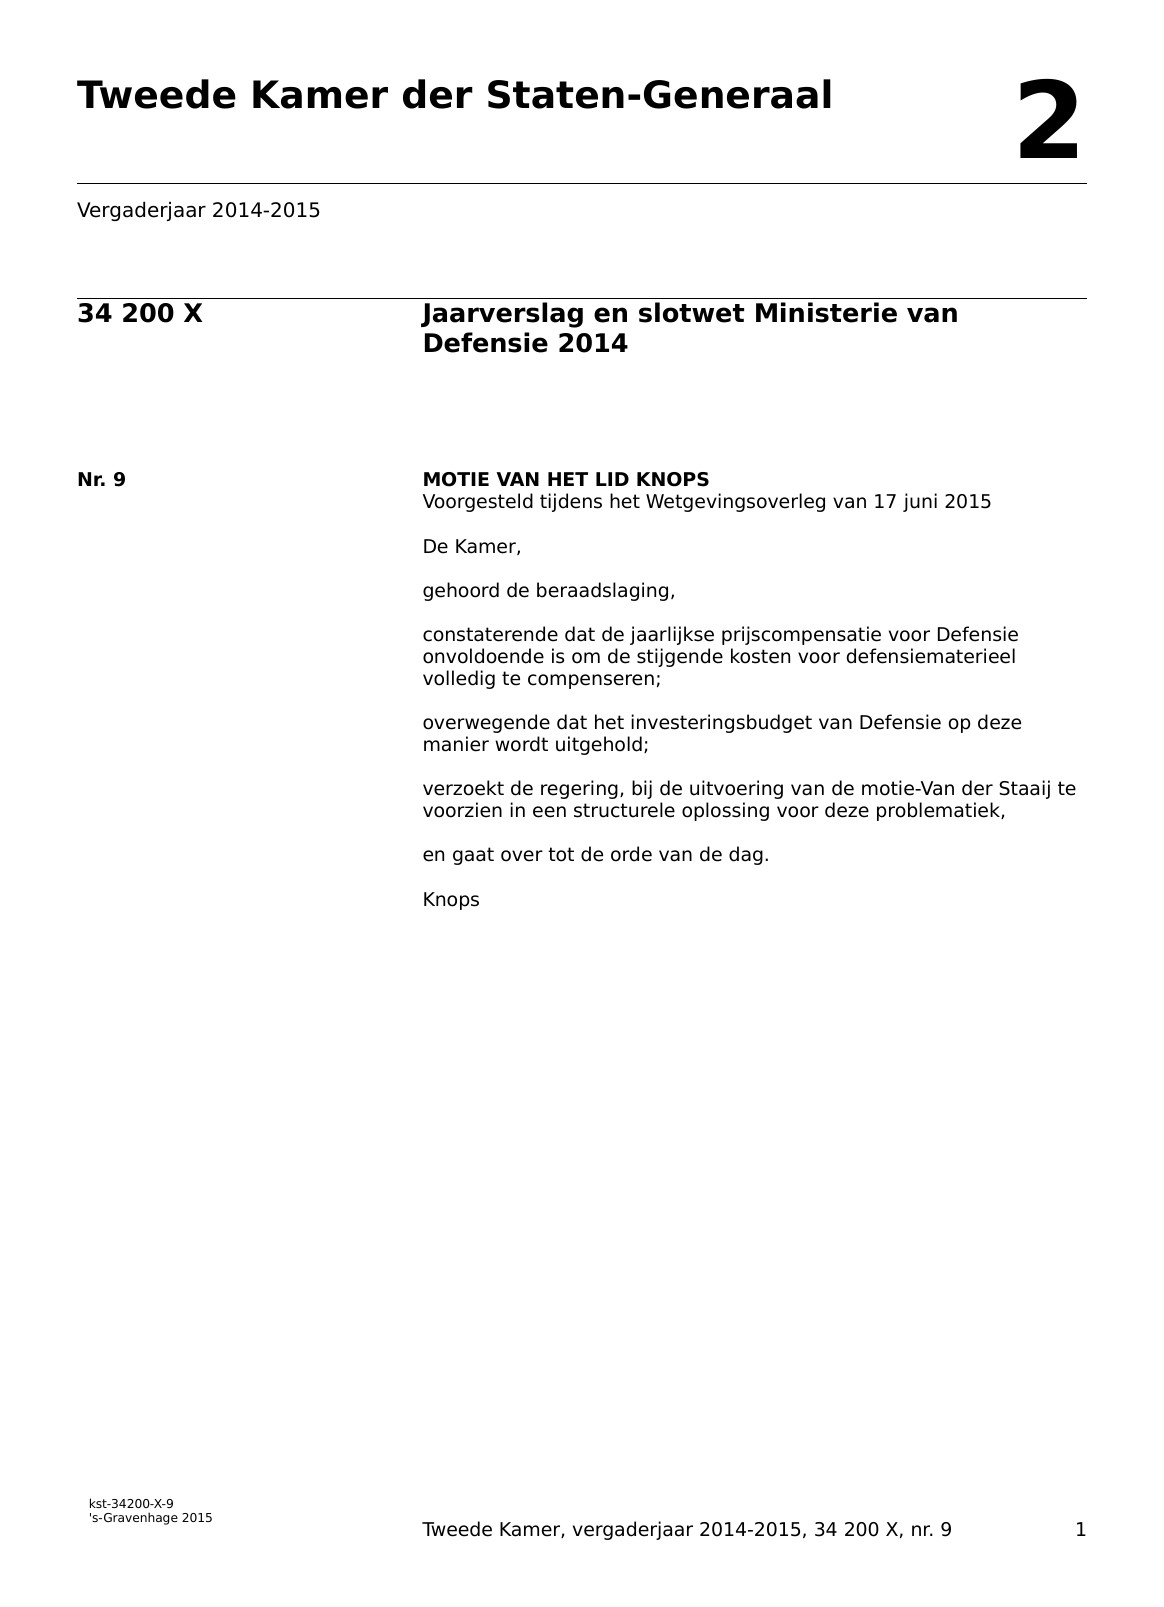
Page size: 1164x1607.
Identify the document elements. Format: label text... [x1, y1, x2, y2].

text De Kamer, [422, 536, 1087, 557]
table_header 2 [886, 59, 1087, 183]
text verzoekt de regering, bij de uitvoering van de motie-Van der Staaij te voorzien in een structurele oplossing voor deze problematiek, [422, 778, 1087, 822]
text Knops [422, 888, 1087, 910]
text en gaat over tot de orde van de dag. [422, 844, 1087, 866]
subtitle 34 200 X Jaarverslag en slotwet Ministerie van Defensie 2014 [77, 299, 1087, 358]
text Voorgesteld tijdens het Wetgevingsoverleg van 17 juni 2015 [422, 491, 1087, 513]
text gehoord de beraadslaging, [422, 580, 1087, 602]
subtitle Nr. 9 MOTIE VAN HET LID KNOPS [77, 469, 1087, 491]
text kst-34200-X-9 [88, 1497, 323, 1511]
table_cell Vergaderjaar 2014-2015 [77, 184, 1087, 298]
text 's-Gravenhage 2015 [88, 1511, 323, 1525]
table_header Tweede Kamer der Staten-Generaal [77, 59, 886, 183]
text constaterende dat de jaarlijkse prijscompensatie voor Defensie onvoldoende is om de stijgende kosten voor defensiematerieel volledig te compenseren; [422, 624, 1087, 690]
text overwegende dat het investeringsbudget van Defensie op deze manier wordt uitgehold; [422, 712, 1087, 756]
